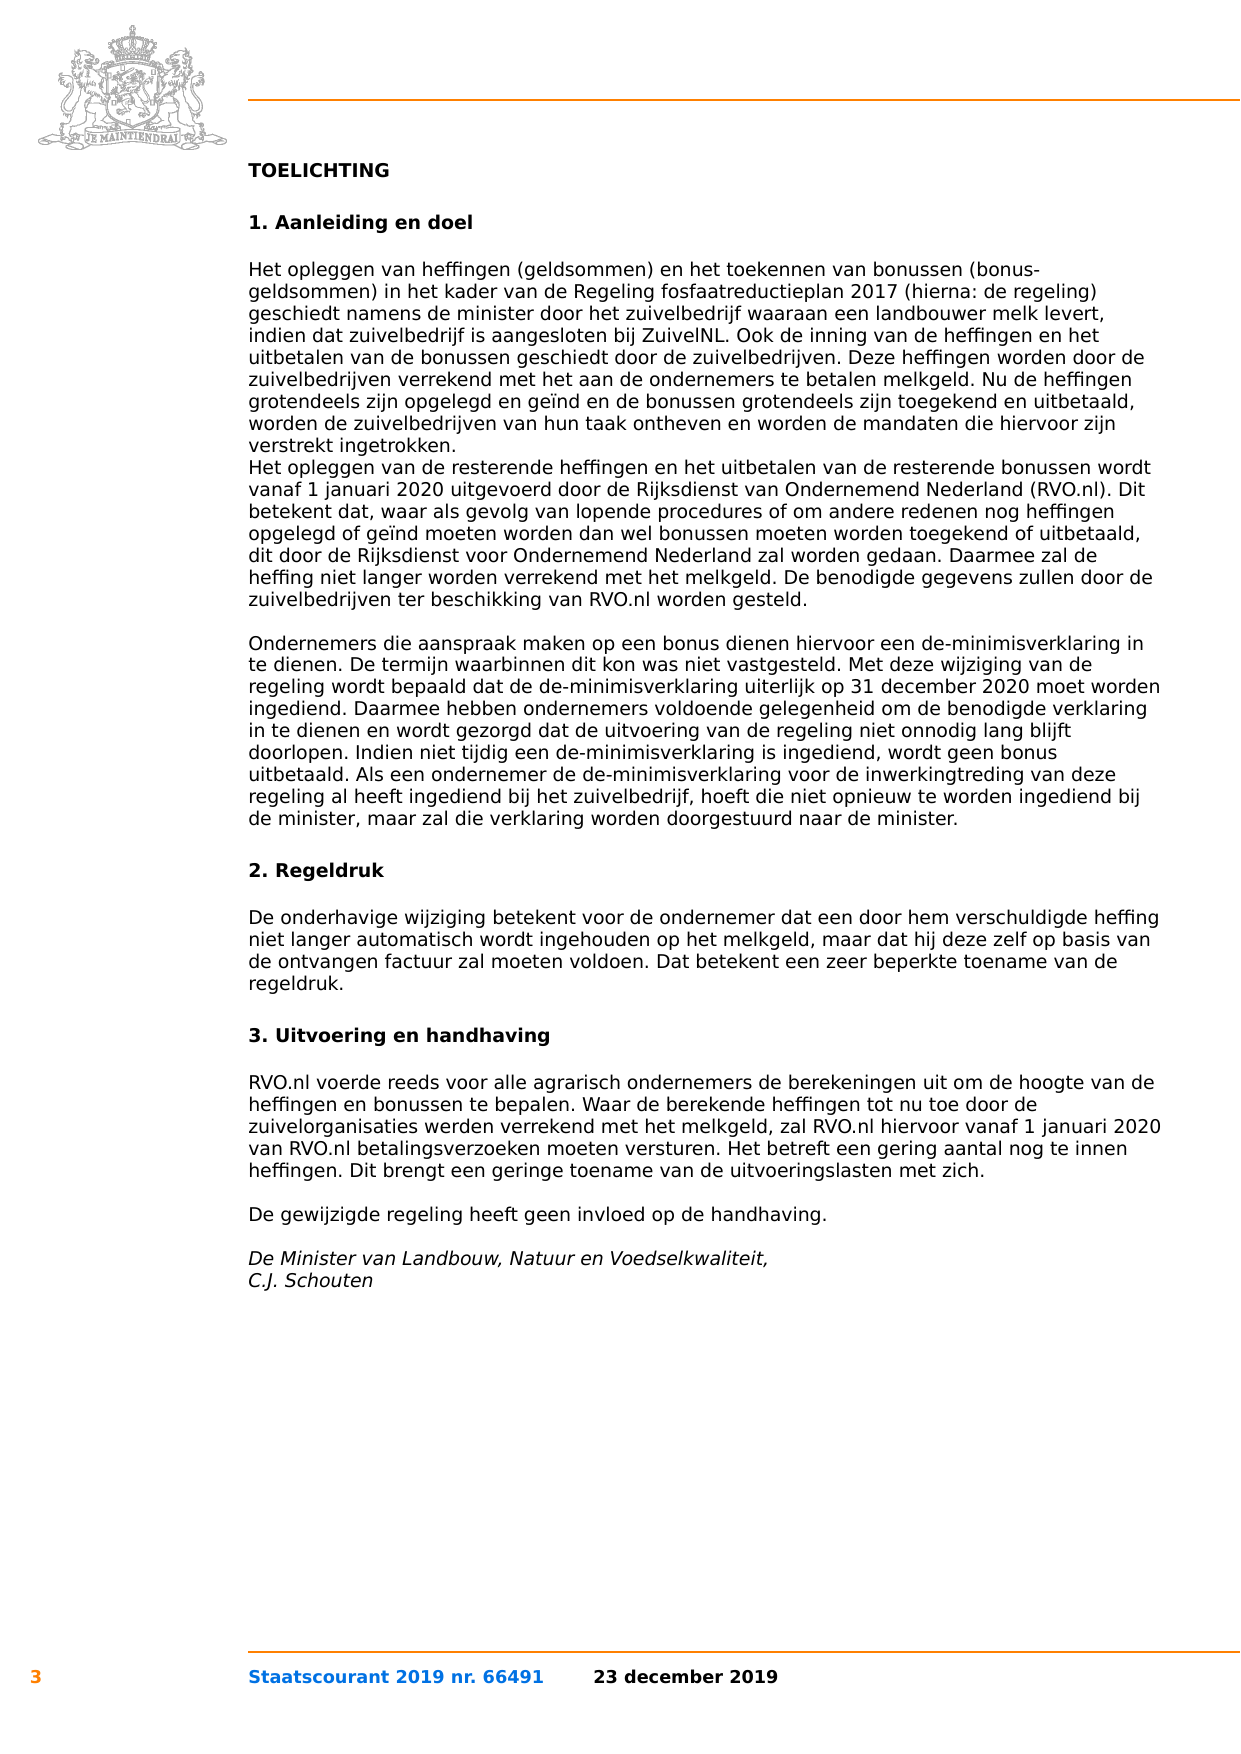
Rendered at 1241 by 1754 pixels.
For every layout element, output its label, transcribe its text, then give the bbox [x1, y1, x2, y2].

text RVO.nl voerde reeds voor alle agrarisch ondernemers de berekeningen uit om de hoogte van de heffingen en bonussen te bepalen. Waar de berekende heffingen tot nu toe door de zuivelorganisaties werden verrekend met het melkgeld, zal RVO.nl hiervoor vanaf 1 januari 2020 van RVO.nl betalingsverzoeken moeten versturen. Het betreft een gering aantal nog te innen heffingen. Dit brengt een geringe toename van de uitvoeringslasten met zich. [248, 1072, 1163, 1182]
text De Minister van Landbouw, Natuur en Voedselkwaliteit, C.J. Schouten [248, 1248, 1163, 1292]
text De gewijzigde regeling heeft geen invloed op de handhaving. [248, 1204, 1163, 1226]
subtitle 2. Regeldruk [248, 860, 1163, 882]
text De onderhavige wijziging betekent voor de ondernemer dat een door hem verschuldigde heffing niet langer automatisch wordt ingehouden op het melkgeld, maar dat hij deze zelf op basis van de ontvangen factuur zal moeten voldoen. Dat betekent een zeer beperkte toename van de regeldruk. [248, 907, 1163, 995]
text Het opleggen van heffingen (geldsommen) en het toekennen van bonussen (bonus-geldsommen) in het kader van de Regeling fosfaatreductieplan 2017 (hierna: de regeling) geschiedt namens de minister door het zuivelbedrijf waaraan een landbouwer melk levert, indien dat zuivelbedrijf is aangesloten bij ZuivelNL. Ook de inning van de heffingen en het uitbetalen van de bonussen geschiedt door de zuivelbedrijven. Deze heffingen worden door de zuivelbedrijven verrekend met het aan de ondernemers te betalen melkgeld. Nu de heffingen grotendeels zijn opgelegd en geïnd en de bonussen grotendeels zijn toegekend en uitbetaald, worden de zuivelbedrijven van hun taak ontheven en worden de mandaten die hiervoor zijn verstrekt ingetrokken. [248, 259, 1163, 457]
text Ondernemers die aanspraak maken op een bonus dienen hiervoor een de-minimisverklaring in te dienen. De termijn waarbinnen dit kon was niet vastgesteld. Met deze wijziging van de regeling wordt bepaald dat de de-minimisverklaring uiterlijk op 31 december 2020 moet worden ingediend. Daarmee hebben ondernemers voldoende gelegenheid om de benodigde verklaring in te dienen en wordt gezorgd dat de uitvoering van de regeling niet onnodig lang blijft doorlopen. Indien niet tijdig een de-minimisverklaring is ingediend, wordt geen bonus uitbetaald. Als een ondernemer de de-minimisverklaring voor de inwerkingtreding van deze regeling al heeft ingediend bij het zuivelbedrijf, hoeft die niet opnieuw te worden ingediend bij de minister, maar zal die verklaring worden doorgestuurd naar de minister. [248, 632, 1163, 830]
text Het opleggen van de resterende heffingen en het uitbetalen van de resterende bonussen wordt vanaf 1 januari 2020 uitgevoerd door de Rijksdienst van Ondernemend Nederland (RVO.nl). Dit betekent dat, waar als gevolg van lopende procedures of om andere redenen nog heffingen opgelegd of geïnd moeten worden dan wel bonussen moeten worden toegekend of uitbetaald, dit door de Rijksdienst voor Ondernemend Nederland zal worden gedaan. Daarmee zal de heffing niet langer worden verrekend met het melkgeld. De benodigde gegevens zullen door de zuivelbedrijven ter beschikking van RVO.nl worden gesteld. [248, 457, 1163, 611]
subtitle TOELICHTING [248, 160, 1163, 182]
subtitle 3. Uitvoering en handhaving [248, 1025, 1163, 1047]
picture [38, 25, 227, 150]
subtitle 1. Aanleiding en doel [248, 212, 1163, 234]
